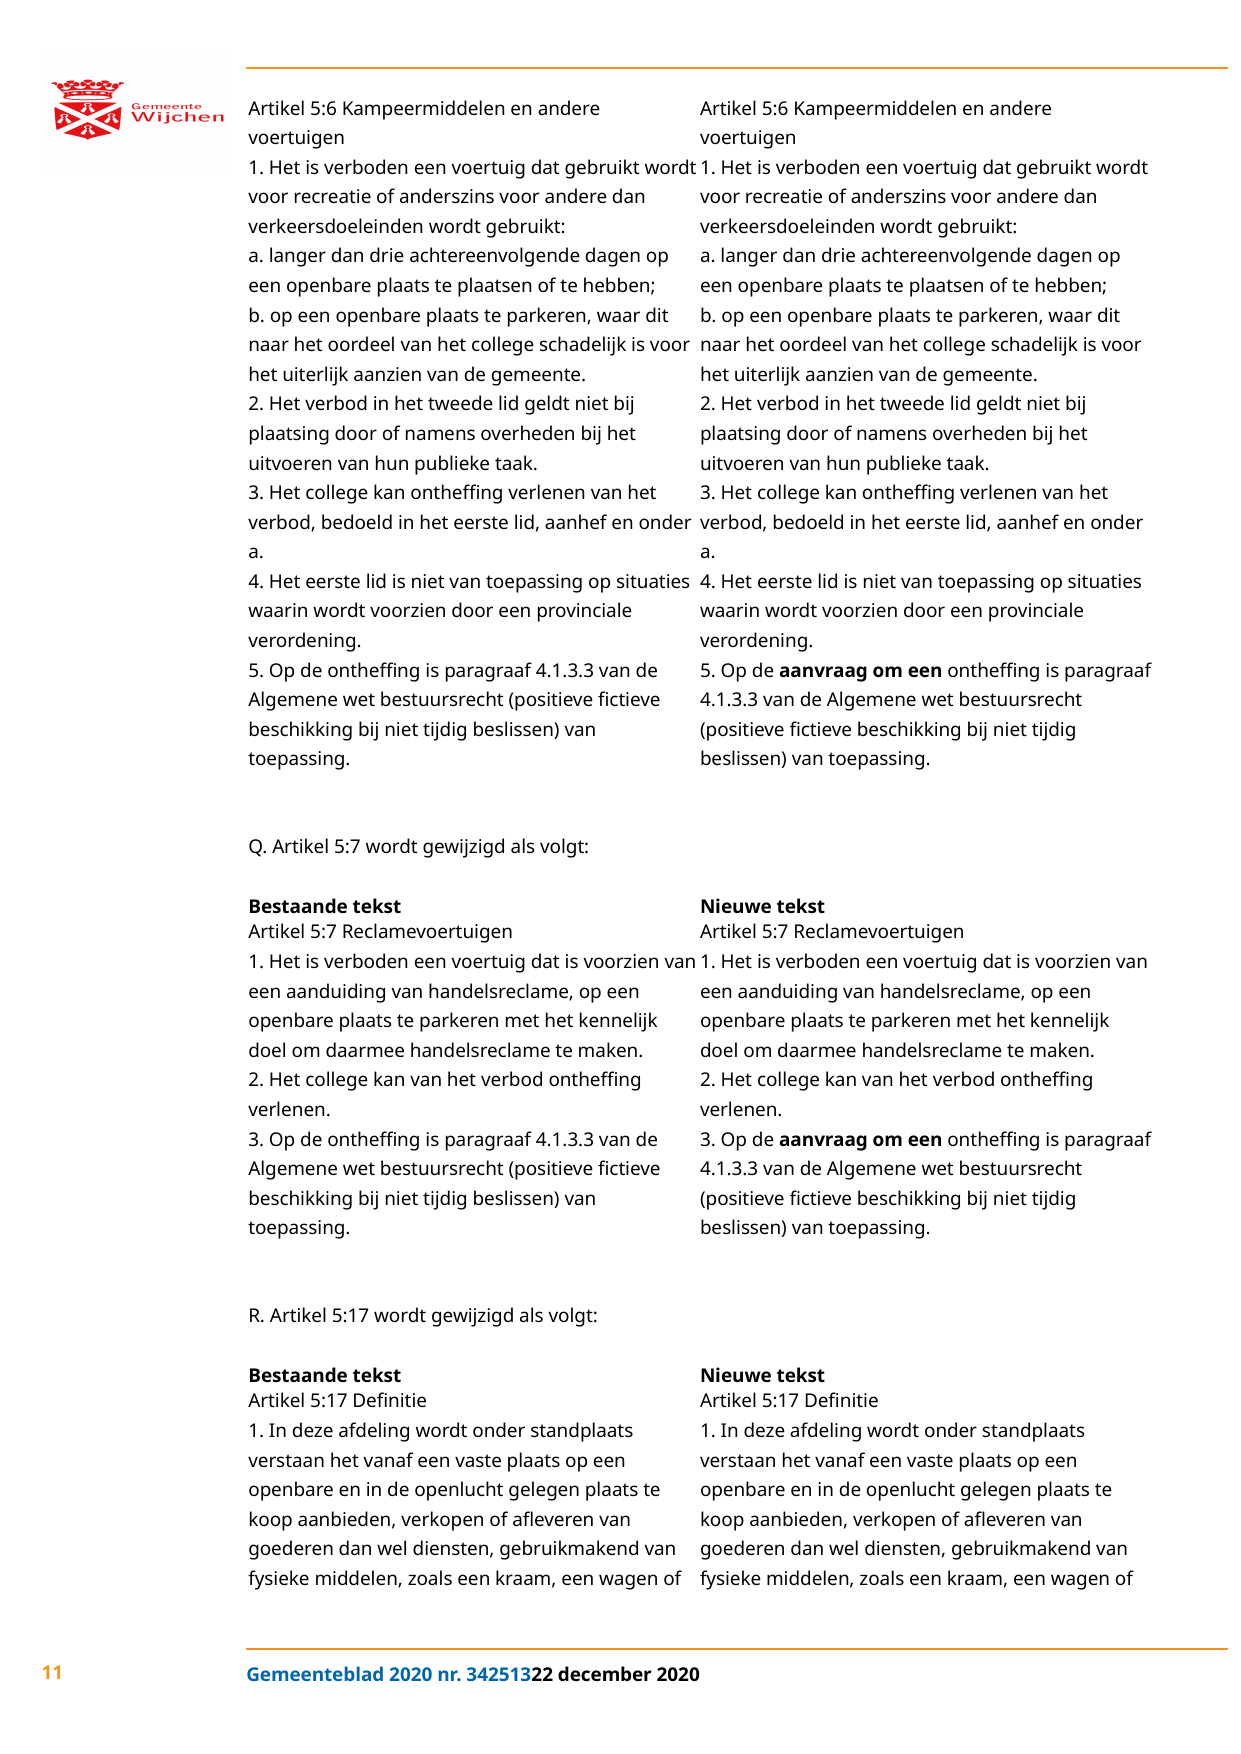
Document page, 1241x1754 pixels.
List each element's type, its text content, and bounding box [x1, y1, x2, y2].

table_cell Artikel 5:17 Definitie 1. In deze afdeling wordt onder standplaats verstaan het vanaf een vaste plaats op een openbare en in de openlucht gelegen plaats te koop aanbieden, verkopen of afleveren van goederen dan wel diensten, gebruikmakend van fysieke middelen, zoals een kraam, een wagen of [248, 1388, 700, 1591]
table_cell Artikel 5:6 Kampeermiddelen en andere voertuigen 1. Het is verboden een voertuig dat gebruikt wordt voor recreatie of anderszins voor andere dan verkeersdoeleinden wordt gebruikt: a. langer dan drie achtereenvolgende dagen op een openbare plaats te plaatsen of te hebben; b. op een openbare plaats te parkeren, waar dit naar het oordeel van het college schadelijk is voor het uiterlijk aanzien van de gemeente. 2. Het verbod in het tweede lid geldt niet bij plaatsing door of namens overheden bij het uitvoeren van hun publieke taak. 3. Het college kan ontheffing verlenen van het verbod, bedoeld in het eerste lid, aanhef en onder a. 4. Het eerste lid is niet van toepassing op situaties waarin wordt voorzien door een provinciale verordening. 5. Op de aanvraag om een ontheffing is paragraaf 4.1.3.3 van de Algemene wet bestuursrecht (positieve fictieve beschikking bij niet tijdig beslissen) van toepassing. [700, 95, 1152, 801]
text R. Artikel 5:17 wordt gewijzigd als volgt: [248, 1303, 1152, 1328]
table_header Bestaande tekst [248, 1362, 700, 1388]
table_header Bestaande tekst [248, 893, 700, 919]
table_cell Artikel 5:7 Reclamevoertuigen 1. Het is verboden een voertuig dat is voorzien van een aanduiding van handelsreclame, op een openbare plaats te parkeren met het kennelijk doel om daarmee handelsreclame te maken. 2. Het college kan van het verbod ontheffing verlenen. 3. Op de aanvraag om een ontheffing is paragraaf 4.1.3.3 van de Algemene wet bestuursrecht (positieve fictieve beschikking bij niet tijdig beslissen) van toepassing. [700, 919, 1152, 1270]
table_cell Artikel 5:17 Definitie 1. In deze afdeling wordt onder standplaats verstaan het vanaf een vaste plaats op een openbare en in de openlucht gelegen plaats te koop aanbieden, verkopen of afleveren van goederen dan wel diensten, gebruikmakend van fysieke middelen, zoals een kraam, een wagen of [700, 1388, 1152, 1591]
table_header Nieuwe tekst [700, 1362, 1152, 1388]
picture [41, 47, 231, 172]
text Q. Artikel 5:7 wordt gewijzigd als volgt: [248, 834, 1152, 859]
table_cell Artikel 5:6 Kampeermiddelen en andere voertuigen 1. Het is verboden een voertuig dat gebruikt wordt voor recreatie of anderszins voor andere dan verkeersdoeleinden wordt gebruikt: a. langer dan drie achtereenvolgende dagen op een openbare plaats te plaatsen of te hebben; b. op een openbare plaats te parkeren, waar dit naar het oordeel van het college schadelijk is voor het uiterlijk aanzien van de gemeente. 2. Het verbod in het tweede lid geldt niet bij plaatsing door of namens overheden bij het uitvoeren van hun publieke taak. 3. Het college kan ontheffing verlenen van het verbod, bedoeld in het eerste lid, aanhef en onder a. 4. Het eerste lid is niet van toepassing op situaties waarin wordt voorzien door een provinciale verordening. 5. Op de ontheffing is paragraaf 4.1.3.3 van de Algemene wet bestuursrecht (positieve fictieve beschikking bij niet tijdig beslissen) van toepassing. [248, 95, 700, 801]
table_cell Artikel 5:7 Reclamevoertuigen 1. Het is verboden een voertuig dat is voorzien van een aanduiding van handelsreclame, op een openbare plaats te parkeren met het kennelijk doel om daarmee handelsreclame te maken. 2. Het college kan van het verbod ontheffing verlenen. 3. Op de ontheffing is paragraaf 4.1.3.3 van de Algemene wet bestuursrecht (positieve fictieve beschikking bij niet tijdig beslissen) van toepassing. [248, 919, 700, 1270]
table_header Nieuwe tekst [700, 893, 1152, 919]
